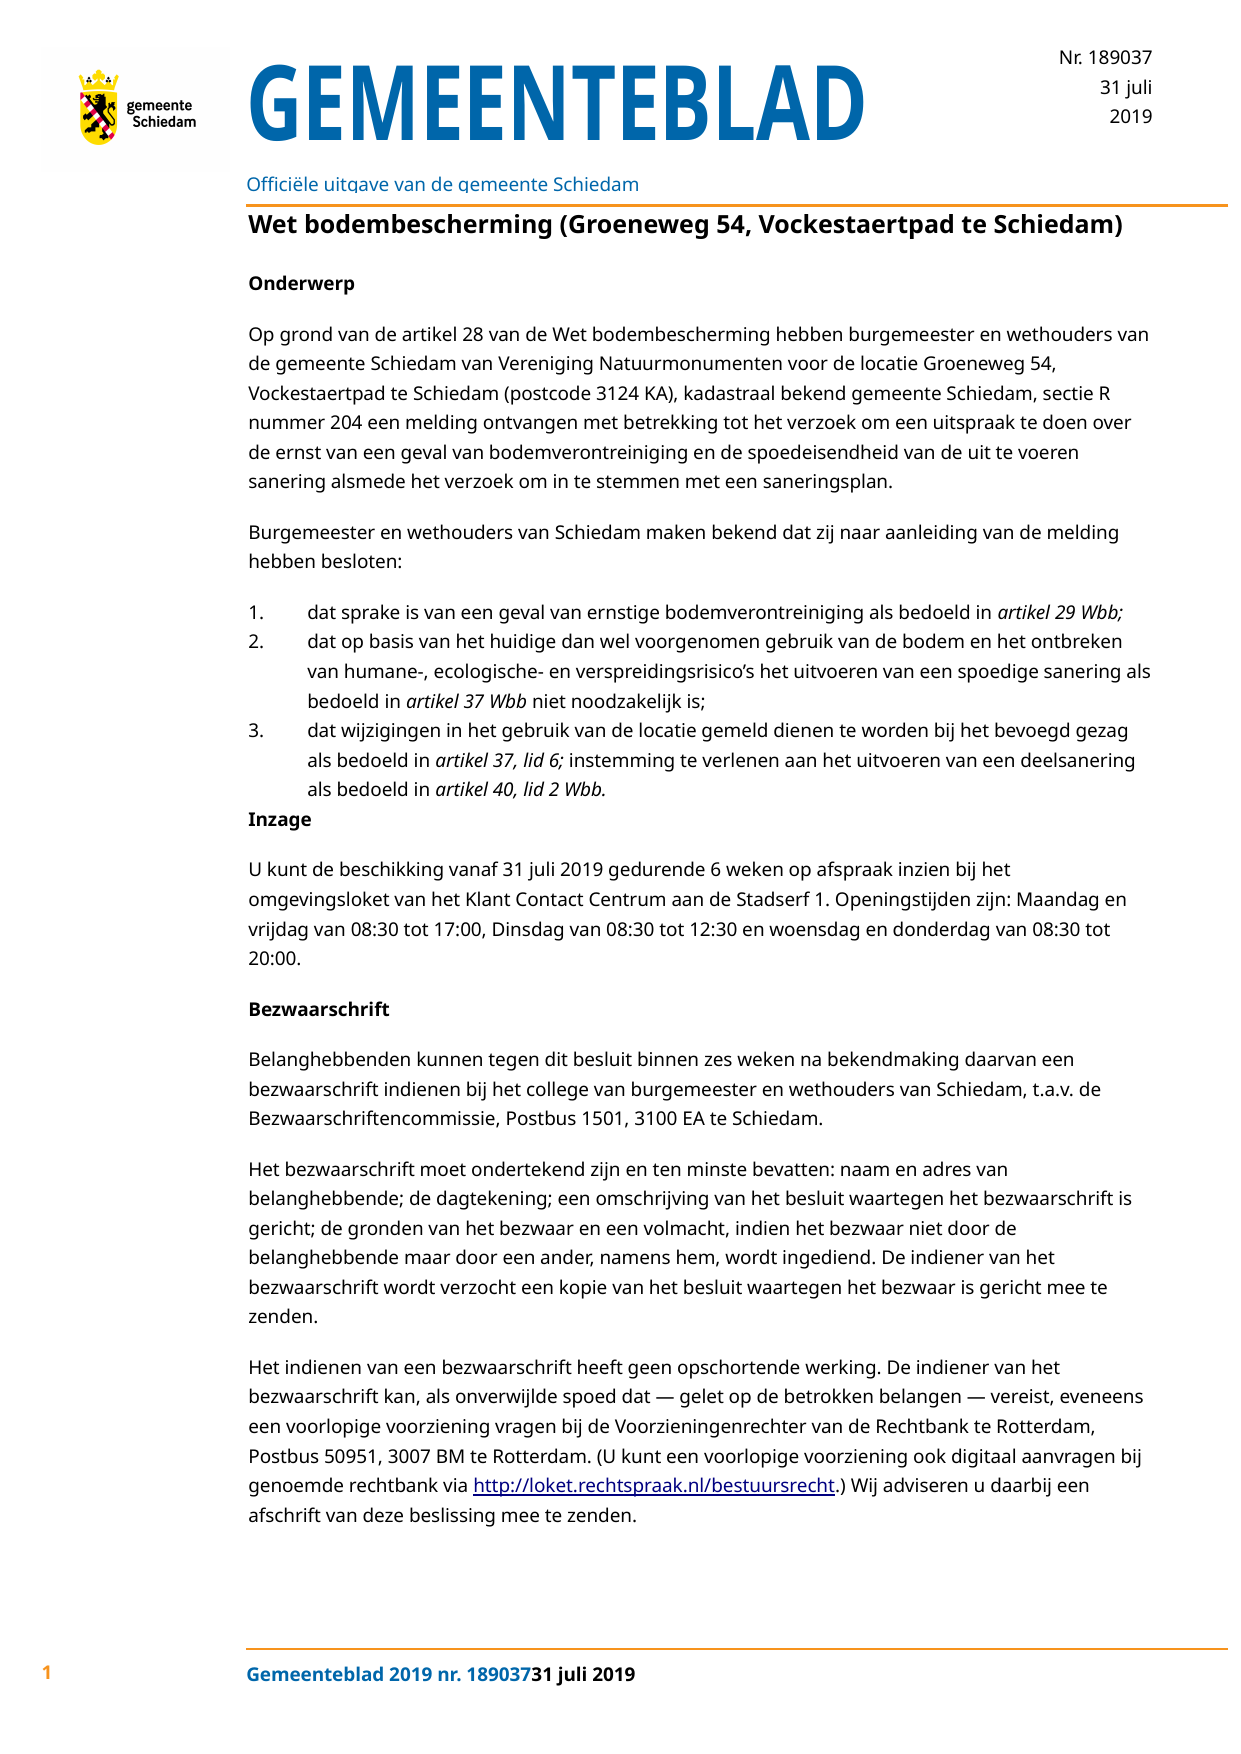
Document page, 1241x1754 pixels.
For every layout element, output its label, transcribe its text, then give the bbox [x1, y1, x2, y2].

list dat wijzigingen in het gebruik van de locatie gemeld dienen te worden bij het bevoegd gezag als bedoeld in artikel 37, lid 6; instemming te verlenen aan het uitvoeren van een deelsanering als bedoeld in artikel 40, lid 2 Wbb. [248, 717, 1152, 802]
text Op grond van de artikel 28 van de Wet bodembescherming hebben burgemeester en wethouders van de gemeente Schiedam van Vereniging Natuurmonumenten voor de locatie Groeneweg 54, Vockestaertpad te Schiedam (postcode 3124 KA), kadastraal bekend gemeente Schiedam, sectie R nummer 204 een melding ontvangen met betrekking tot het verzoek om een uitspraak te doen over de ernst van een geval van bodemverontreiniging en de spoedeisendheid van de uit te voeren sanering alsmede het verzoek om in te stemmen met een saneringsplan. [248, 321, 1152, 494]
picture [41, 47, 231, 172]
text Belanghebbenden kunnen tegen dit besluit binnen zes weken na bekendmaking daarvan een bezwaarschrift indienen bij het college van burgemeester en wethouders van Schiedam, t.a.v. de Bezwaarschriftencommissie, Postbus 1501, 3100 EA te Schiedam. [248, 1046, 1152, 1131]
list dat op basis van het huidige dan wel voorgenomen gebruik van de bodem en het ontbreken van humane-, ecologische- en verspreidingsrisico’s het uitvoeren van een spoedige sanering als bedoeld in artikel 37 Wbb niet noodzakelijk is; [248, 629, 1152, 713]
text Onderwerp [248, 270, 1152, 296]
text Het indienen van een bezwaarschrift heeft geen opschortende werking. De indiener van het bezwaarschrift kan, als onverwijlde spoed dat — gelet op de betrokken belangen — vereist, eveneens een voorlopige voorziening vragen bij de Voorzieningenrechter van de Rechtbank te Rotterdam, Postbus 50951, 3007 BM te Rotterdam. (U kunt een voorlopige voorziening ook digitaal aanvragen bij genoemde rechtbank via http://loket.rechtspraak.nl/bestuursrecht.) Wij adviseren u daarbij een afschrift van deze beslissing mee te zenden. [248, 1354, 1152, 1528]
text Inzage [248, 806, 1152, 832]
text Bezwaarschrift [248, 996, 1152, 1021]
list dat sprake is van een geval van ernstige bodemverontreiniging als bedoeld in artikel 29 Wbb; [248, 599, 1152, 625]
text U kunt de beschikking vanaf 31 juli 2019 gedurende 6 weken op afspraak inzien bij het omgevingsloket van het Klant Contact Centrum aan de Stadserf 1. Openingstijden zijn: Maandag en vrijdag van 08:30 tot 17:00, Dinsdag van 08:30 tot 12:30 en woensdag en donderdag van 08:30 tot 20:00. [248, 857, 1152, 971]
text Wet bodembescherming (Groeneweg 54, Vockestaertpad te Schiedam) [248, 207, 1152, 241]
text Burgemeester en wethouders van Schiedam maken bekend dat zij naar aanleiding van de melding hebben besloten: [248, 519, 1152, 574]
text Het bezwaarschrift moet ondertekend zijn en ten minste bevatten: naam en adres van belanghebbende; de dagtekening; een omschrijving van het besluit waartegen het bezwaarschrift is gericht; de gronden van het bezwaar en een volmacht, indien het bezwaar niet door de belanghebbende maar door een ander, namens hem, wordt ingediend. De indiener van het bezwaarschrift wordt verzocht een kopie van het besluit waartegen het bezwaar is gericht mee te zenden. [248, 1156, 1152, 1329]
